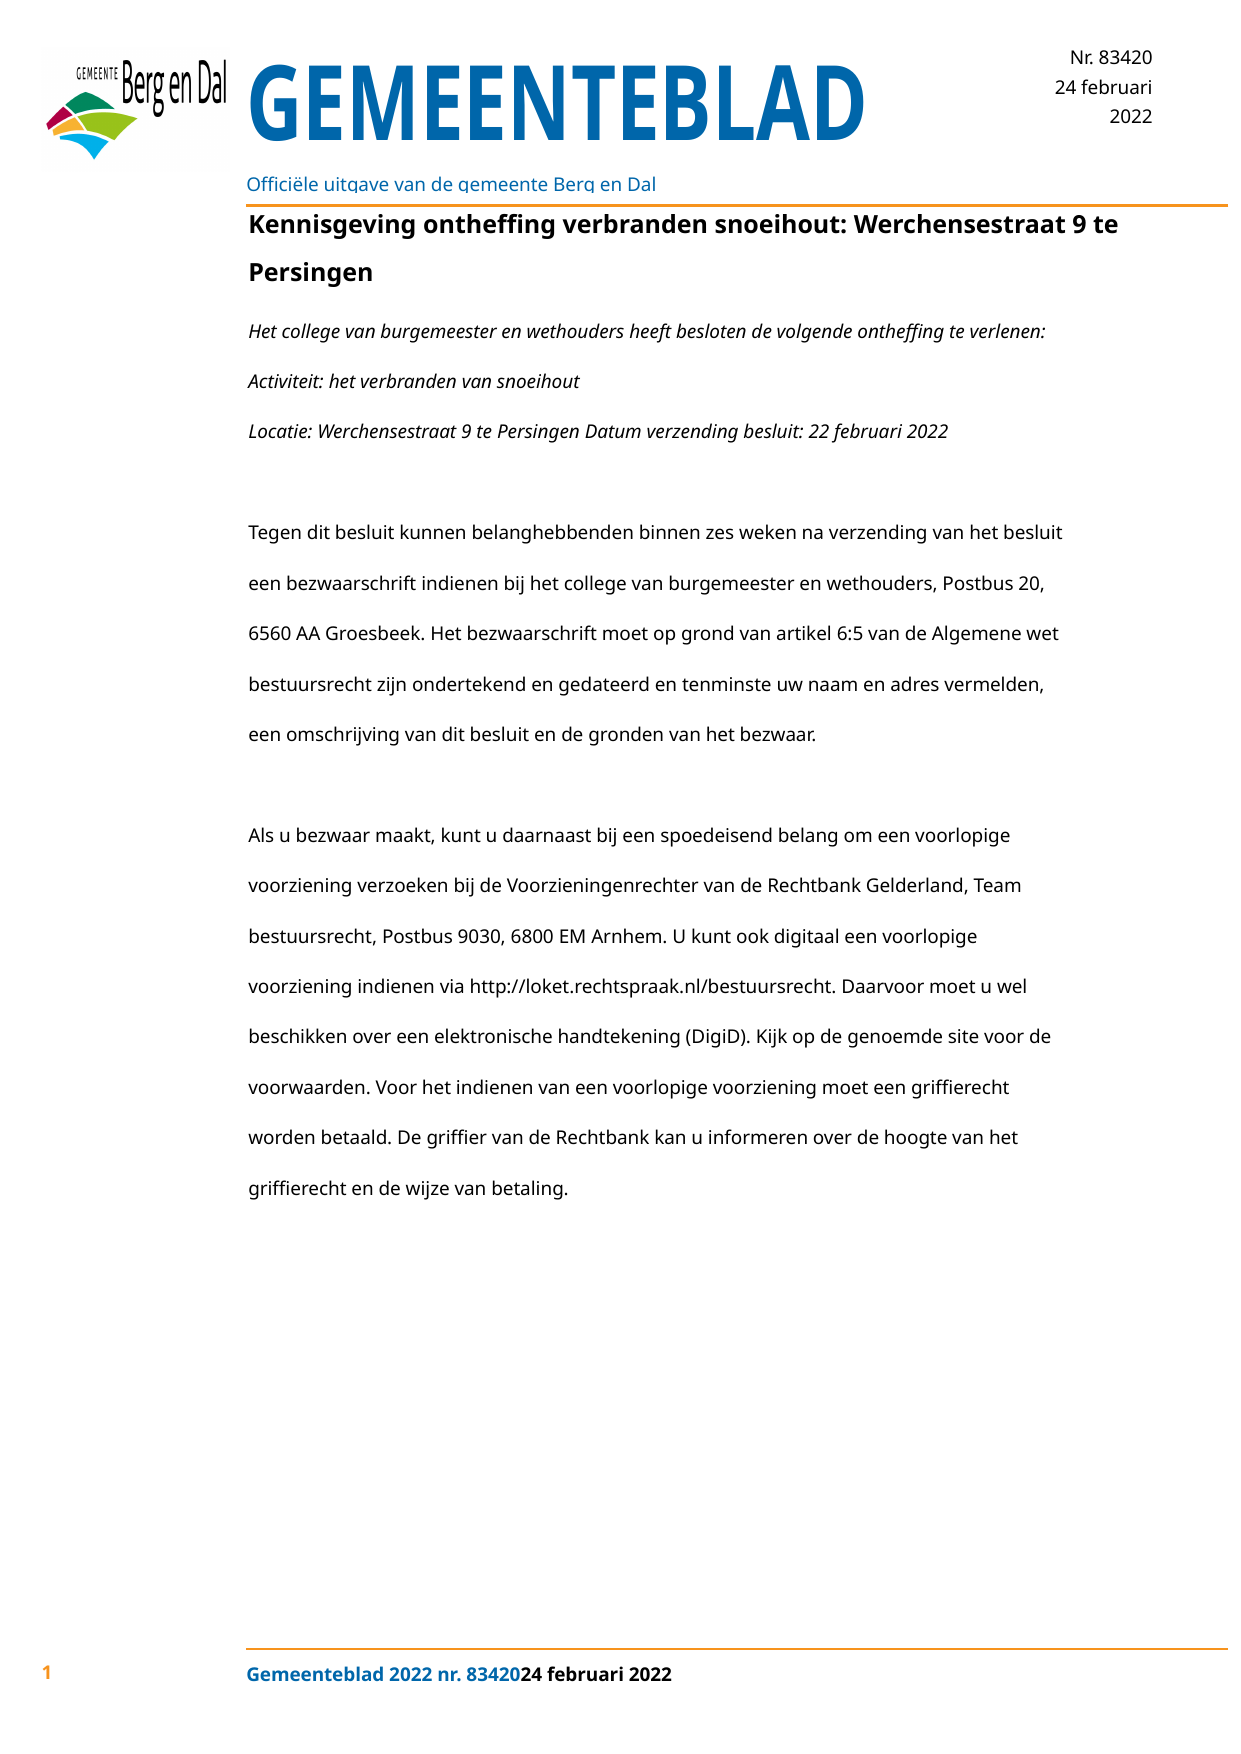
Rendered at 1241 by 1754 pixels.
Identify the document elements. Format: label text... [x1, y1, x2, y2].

text 6560 AA Groesbeek. Het bezwaarschrift moet op grond van artikel 6:5 van de Algemene wet [248, 620, 1152, 646]
text voorziening indienen via http://loket.rechtspraak.nl/bestuursrecht. Daarvoor moet u wel [248, 973, 1152, 999]
text voorziening verzoeken bij de Voorzieningenrechter van de Rechtbank Gelderland, Team [248, 872, 1152, 898]
text een omschrijving van dit besluit en de gronden van het bezwaar. [248, 721, 1152, 747]
text beschikken over een elektronische handtekening (DigiD). Kijk op de genoemde site voor de [248, 1024, 1152, 1049]
text Kennisgeving ontheffing verbranden snoeihout: Werchensestraat 9 te Persingen [248, 207, 1152, 288]
text een bezwaarschrift indienen bij het college van burgemeester en wethouders, Postbus 20, [248, 570, 1152, 596]
text bestuursrecht zijn ondertekend en gedateerd en tenminste uw naam en adres vermelden, [248, 671, 1152, 697]
text Tegen dit besluit kunnen belanghebbenden binnen zes weken na verzending van het besluit [248, 519, 1152, 545]
text Het college van burgemeester en wethouders heeft besloten de volgende ontheffing te verlenen: [248, 318, 1152, 344]
picture [41, 47, 231, 172]
text Locatie: Werchensestraat 9 te Persingen Datum verzending besluit: 22 februari 2022 [248, 419, 1152, 444]
text worden betaald. De griffier van de Rechtbank kan u informeren over de hoogte van het [248, 1124, 1152, 1150]
text griffierecht en de wijze van betaling. [248, 1175, 1152, 1201]
text Als u bezwaar maakt, kunt u daarnaast bij een spoedeisend belang om een voorlopige [248, 822, 1152, 848]
text voorwaarden. Voor het indienen van een voorlopige voorziening moet een griffierecht [248, 1074, 1152, 1100]
text bestuursrecht, Postbus 9030, 6800 EM Arnhem. U kunt ook digitaal een voorlopige [248, 923, 1152, 949]
text Activiteit: het verbranden van snoeihout [248, 368, 1152, 394]
